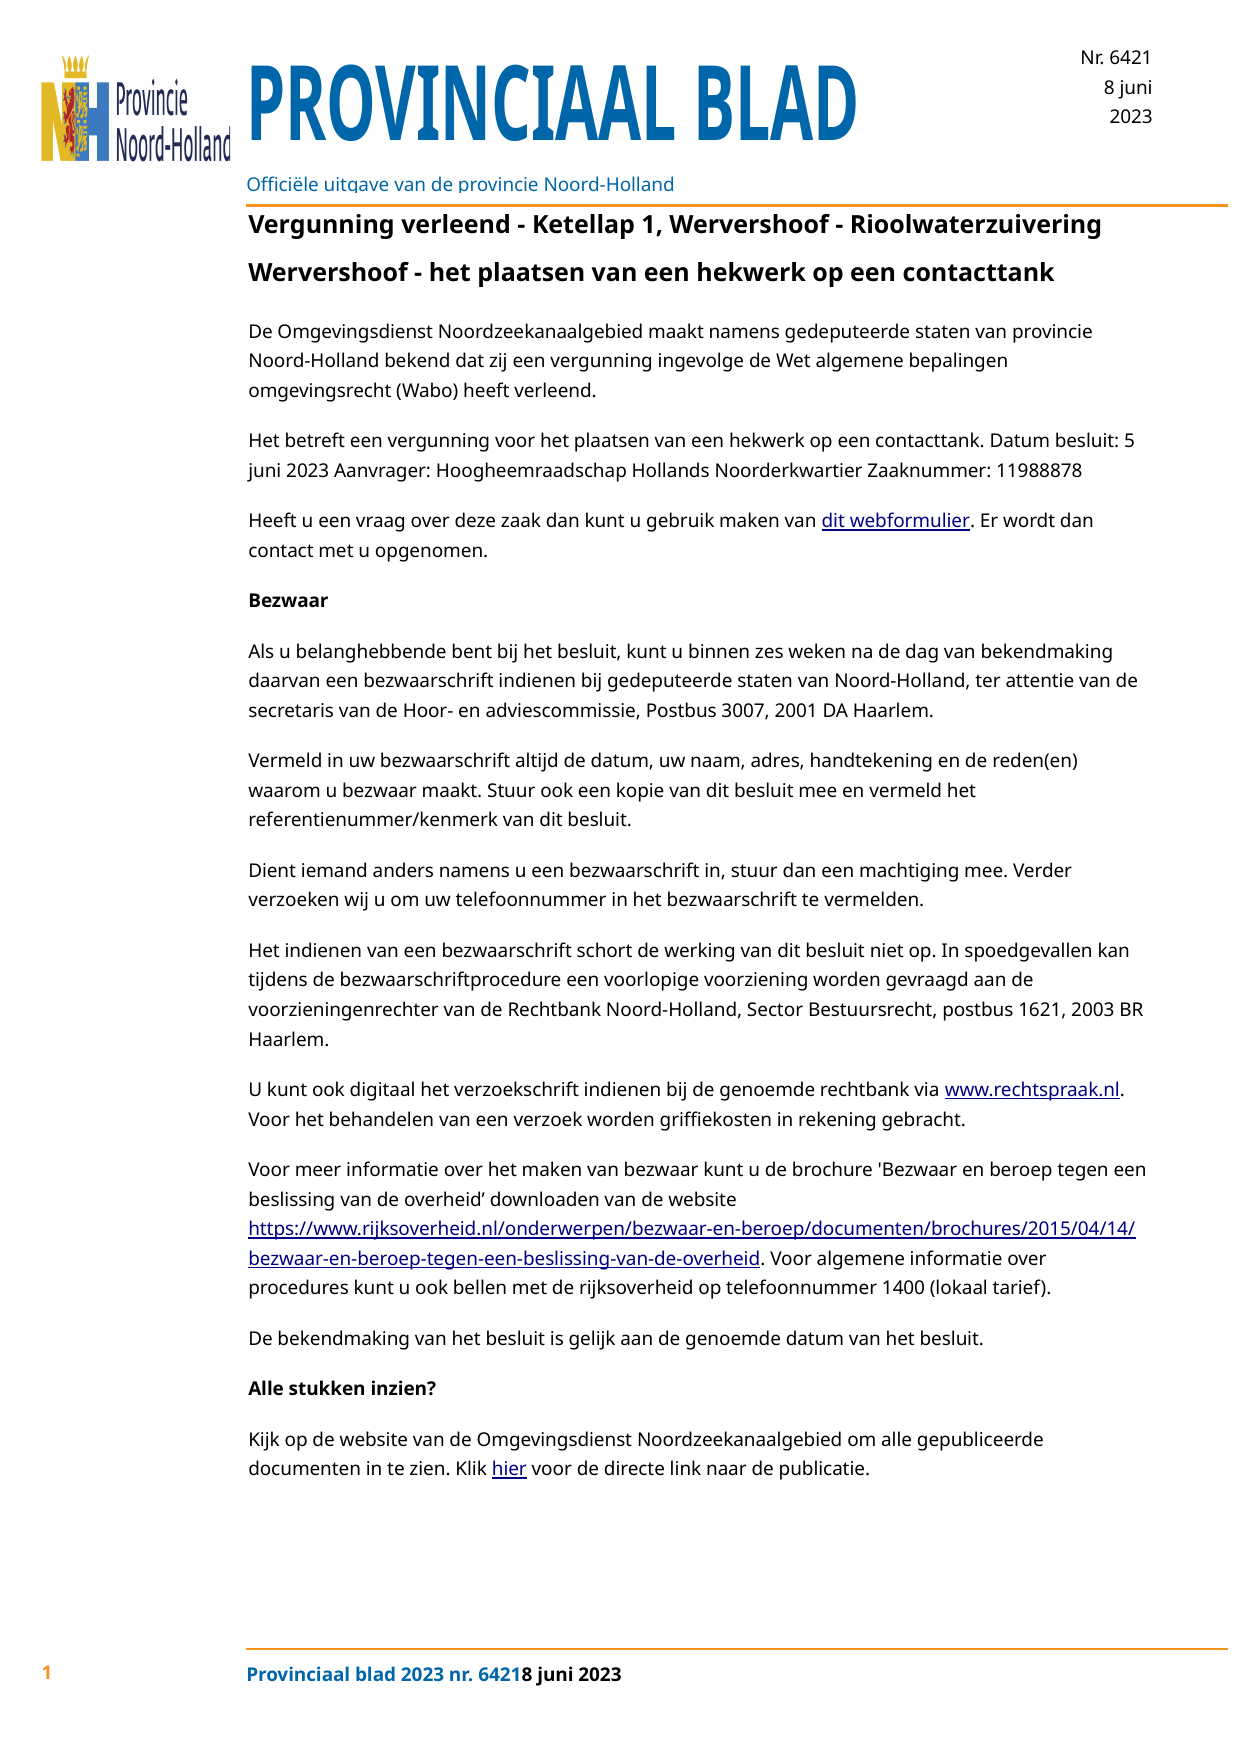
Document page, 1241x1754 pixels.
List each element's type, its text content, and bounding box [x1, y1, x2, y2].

text Vermeld in uw bezwaarschrift altijd de datum, uw naam, adres, handtekening en de reden(en) waarom u bezwaar maakt. Stuur ook een kopie van dit besluit mee en vermeld het referentienummer/kenmerk van dit besluit. [248, 747, 1152, 832]
picture [41, 47, 231, 172]
text Het betreft een vergunning voor het plaatsen van een hekwerk op een contacttank. Datum besluit: 5 juni 2023 Aanvrager: Hoogheemraadschap Hollands Noorderkwartier Zaaknummer: 11988878 [248, 427, 1152, 483]
text Het indienen van een bezwaarschrift schort de werking van dit besluit niet op. In spoedgevallen kan tijdens de bezwaarschriftprocedure een voorlopige voorziening worden gevraagd aan de voorzieningenrechter van de Rechtbank Noord-Holland, Sector Bestuursrecht, postbus 1621, 2003 BR Haarlem. [248, 937, 1152, 1052]
text Bezwaar [248, 587, 1152, 613]
text U kunt ook digitaal het verzoekschrift indienen bij de genoemde rechtbank via www.rechtspraak.nl. Voor het behandelen van een verzoek worden griffiekosten in rekening gebracht. [248, 1076, 1152, 1132]
text Voor meer informatie over het maken van bezwaar kunt u de brochure 'Bezwaar en beroep tegen een beslissing van de overheid’ downloaden van de website https://www.rijksoverheid.nl/onderwerpen/bezwaar-en-beroep/documenten/brochures/2015/04/14/bezwaar-en-beroep-tegen-een-beslissing-van-de-overheid. Voor algemene informatie over procedures kunt u ook bellen met de rijksoverheid op telefoonnummer 1400 (lokaal tarief). [248, 1156, 1152, 1300]
text Alle stukken inzien? [248, 1375, 1152, 1401]
text Als u belanghebbende bent bij het besluit, kunt u binnen zes weken na de dag van bekendmaking daarvan een bezwaarschrift indienen bij gedeputeerde staten van Noord-Holland, ter attentie van de secretaris van de Hoor- en adviescommissie, Postbus 3007, 2001 DA Haarlem. [248, 638, 1152, 723]
text De bekendmaking van het besluit is gelijk aan de genoemde datum van het besluit. [248, 1325, 1152, 1351]
text Vergunning verleend - Ketellap 1, Wervershoof - Rioolwaterzuivering Wervershoof - het plaatsen van een hekwerk op een contacttank [248, 207, 1152, 288]
text Dient iemand anders namens u een bezwaarschrift in, stuur dan een machtiging mee. Verder verzoeken wij u om uw telefoonnummer in het bezwaarschrift te vermelden. [248, 857, 1152, 912]
text Heeft u een vraag over deze zaak dan kunt u gebruik maken van dit webformulier. Er wordt dan contact met u opgenomen. [248, 507, 1152, 563]
text Kijk op de website van de Omgevingsdienst Noordzeekanaalgebied om alle gepubliceerde documenten in te zien. Klik hier voor de directe link naar de publicatie. [248, 1426, 1152, 1481]
text De Omgevingsdienst Noordzeekanaalgebied maakt namens gedeputeerde staten van provincie Noord-Holland bekend dat zij een vergunning ingevolge de Wet algemene bepalingen omgevingsrecht (Wabo) heeft verleend. [248, 318, 1152, 403]
